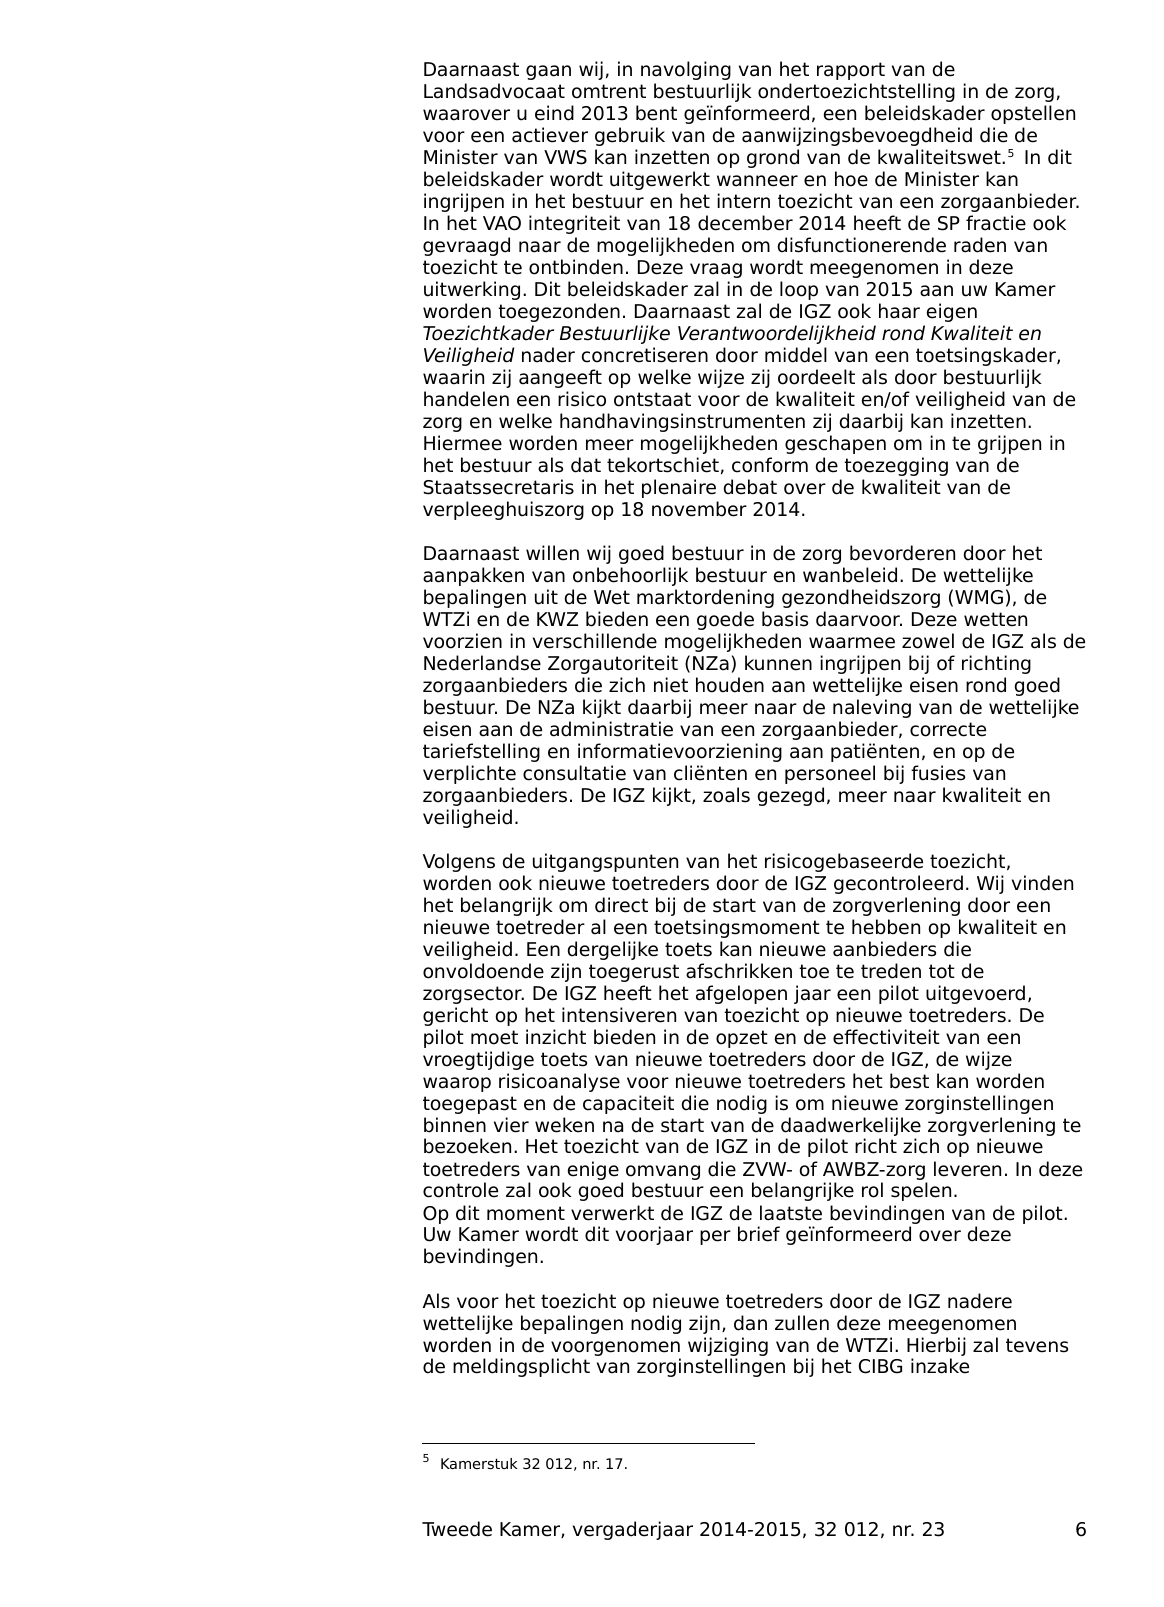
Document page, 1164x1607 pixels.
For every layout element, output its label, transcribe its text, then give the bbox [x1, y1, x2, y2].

text Kamerstuk 32 012, nr. 17. [422, 1452, 1087, 1474]
text Daarnaast willen wij goed bestuur in de zorg bevorderen door het aanpakken van onbehoorlijk bestuur en wanbeleid. De wettelijke bepalingen uit de Wet marktordening gezondheidszorg (WMG), de WTZi en de KWZ bieden een goede basis daarvoor. Deze wetten voorzien in verschillende mogelijkheden waarmee zowel de IGZ als de Nederlandse Zorgautoriteit (NZa) kunnen ingrijpen bij of richting zorgaanbieders die zich niet houden aan wettelijke eisen rond goed bestuur. De NZa kijkt daarbij meer naar de naleving van de wettelijke eisen aan de administratie van een zorgaanbieder, correcte tariefstelling en informatievoorziening aan patiënten, en op de verplichte consultatie van cliënten en personeel bij fusies van zorgaanbieders. De IGZ kijkt, zoals gezegd, meer naar kwaliteit en veiligheid. [422, 543, 1087, 828]
text Daarnaast gaan wij, in navolging van het rapport van de Landsadvocaat omtrent bestuurlijk ondertoezichtstelling in de zorg, waarover u eind 2013 bent geïnformeerd, een beleidskader opstellen voor een actiever gebruik van de aanwijzingsbevoegdheid die de Minister van VWS kan inzetten op grond van de kwaliteitswet. In dit beleidskader wordt uitgewerkt wanneer en hoe de Minister kan ingrijpen in het bestuur en het intern toezicht van een zorgaanbieder. In het VAO integriteit van 18 december 2014 heeft de SP fractie ook gevraagd naar de mogelijkheden om disfunctionerende raden van toezicht te ontbinden. Deze vraag wordt meegenomen in deze uitwerking. Dit beleidskader zal in de loop van 2015 aan uw Kamer worden toegezonden. Daarnaast zal de IGZ ook haar eigen Toezichtkader Bestuurlijke Verantwoordelijkheid rond Kwaliteit en Veiligheid nader concretiseren door middel van een toetsingskader, waarin zij aangeeft op welke wijze zij oordeelt als door bestuurlijk handelen een risico ontstaat voor de kwaliteit en/of veiligheid van de zorg en welke handhavingsinstrumenten zij daarbij kan inzetten. [422, 59, 1087, 433]
text Hiermee worden meer mogelijkheden geschapen om in te grijpen in het bestuur als dat tekortschiet, conform de toezegging van de Staatssecretaris in het plenaire debat over de kwaliteit van de verpleeghuiszorg op 18 november 2014. [422, 433, 1087, 521]
text Volgens de uitgangspunten van het risicogebaseerde toezicht, worden ook nieuwe toetreders door de IGZ gecontroleerd. Wij vinden het belangrijk om direct bij de start van de zorgverlening door een nieuwe toetreder al een toetsingsmoment te hebben op kwaliteit en veiligheid. Een dergelijke toets kan nieuwe aanbieders die onvoldoende zijn toegerust afschrikken toe te treden tot de zorgsector. De IGZ heeft het afgelopen jaar een pilot uitgevoerd, gericht op het intensiveren van toezicht op nieuwe toetreders. De pilot moet inzicht bieden in de opzet en de effectiviteit van een vroegtijdige toets van nieuwe toetreders door de IGZ, de wijze waarop risicoanalyse voor nieuwe toetreders het best kan worden toegepast en de capaciteit die nodig is om nieuwe zorginstellingen binnen vier weken na de start van de daadwerkelijke zorgverlening te bezoeken. Het toezicht van de IGZ in de pilot richt zich op nieuwe toetreders van enige omvang die ZVW- of AWBZ-zorg leveren. In deze controle zal ook goed bestuur een belangrijke rol spelen. [422, 851, 1087, 1202]
text Op dit moment verwerkt de IGZ de laatste bevindingen van de pilot. Uw Kamer wordt dit voorjaar per brief geïnformeerd over deze bevindingen. [422, 1202, 1087, 1268]
text Als voor het toezicht op nieuwe toetreders door de IGZ nadere wettelijke bepalingen nodig zijn, dan zullen deze meegenomen worden in de voorgenomen wijziging van de WTZi. Hierbij zal tevens de meldingsplicht van zorginstellingen bij het CIBG inzake [422, 1291, 1087, 1378]
